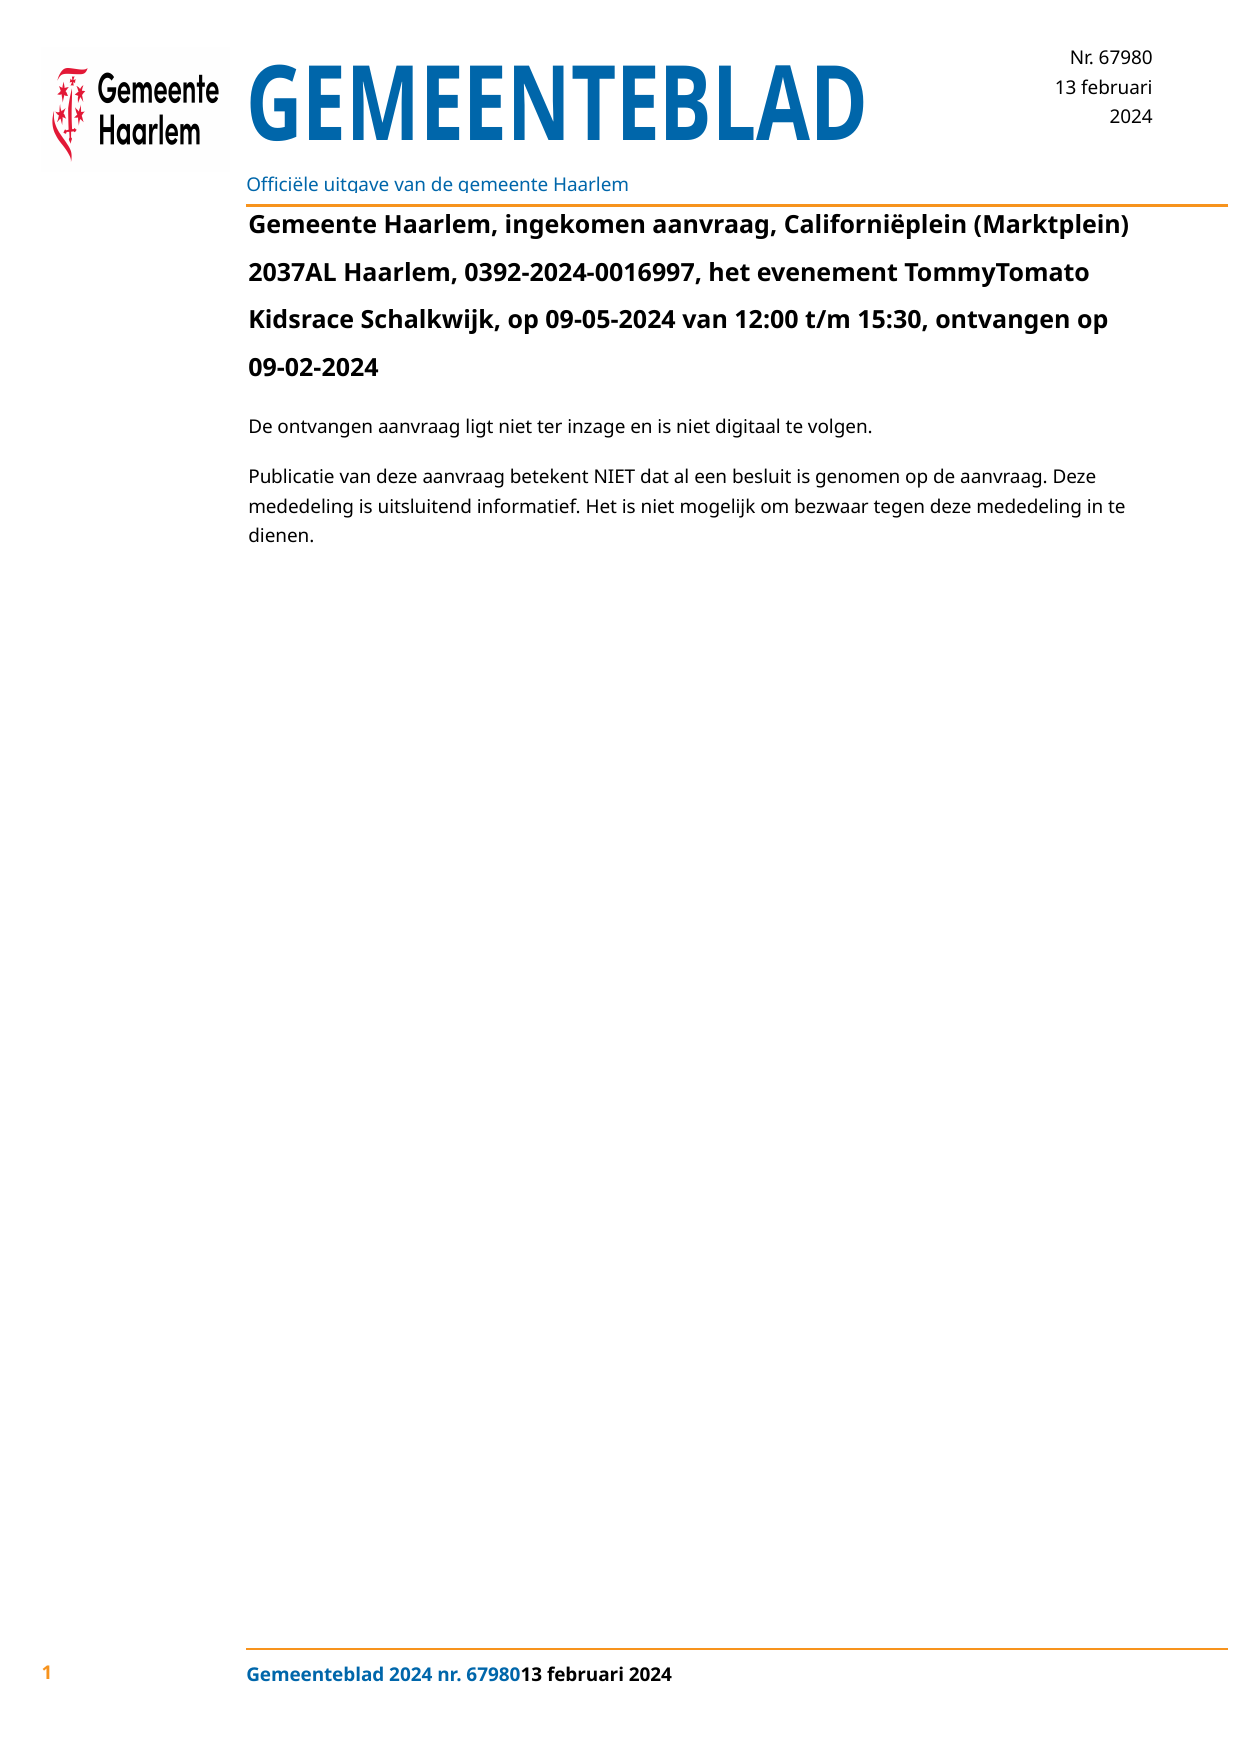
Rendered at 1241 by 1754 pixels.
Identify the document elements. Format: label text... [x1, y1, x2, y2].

text Gemeente Haarlem, ingekomen aanvraag, Californiëplein (Marktplein) 2037AL Haarlem, 0392-2024-0016997, het evenement TommyTomato Kidsrace Schalkwijk, op 09-05-2024 van 12:00 t/m 15:30, ontvangen op 09-02-2024 [248, 207, 1152, 384]
text Publicatie van deze aanvraag betekent NIET dat al een besluit is genomen op de aanvraag. Deze mededeling is uitsluitend informatief. Het is niet mogelijk om bezwaar tegen deze mededeling in te dienen. [248, 463, 1152, 548]
text De ontvangen aanvraag ligt niet ter inzage en is niet digitaal te volgen. [248, 413, 1152, 439]
picture [41, 47, 231, 172]
